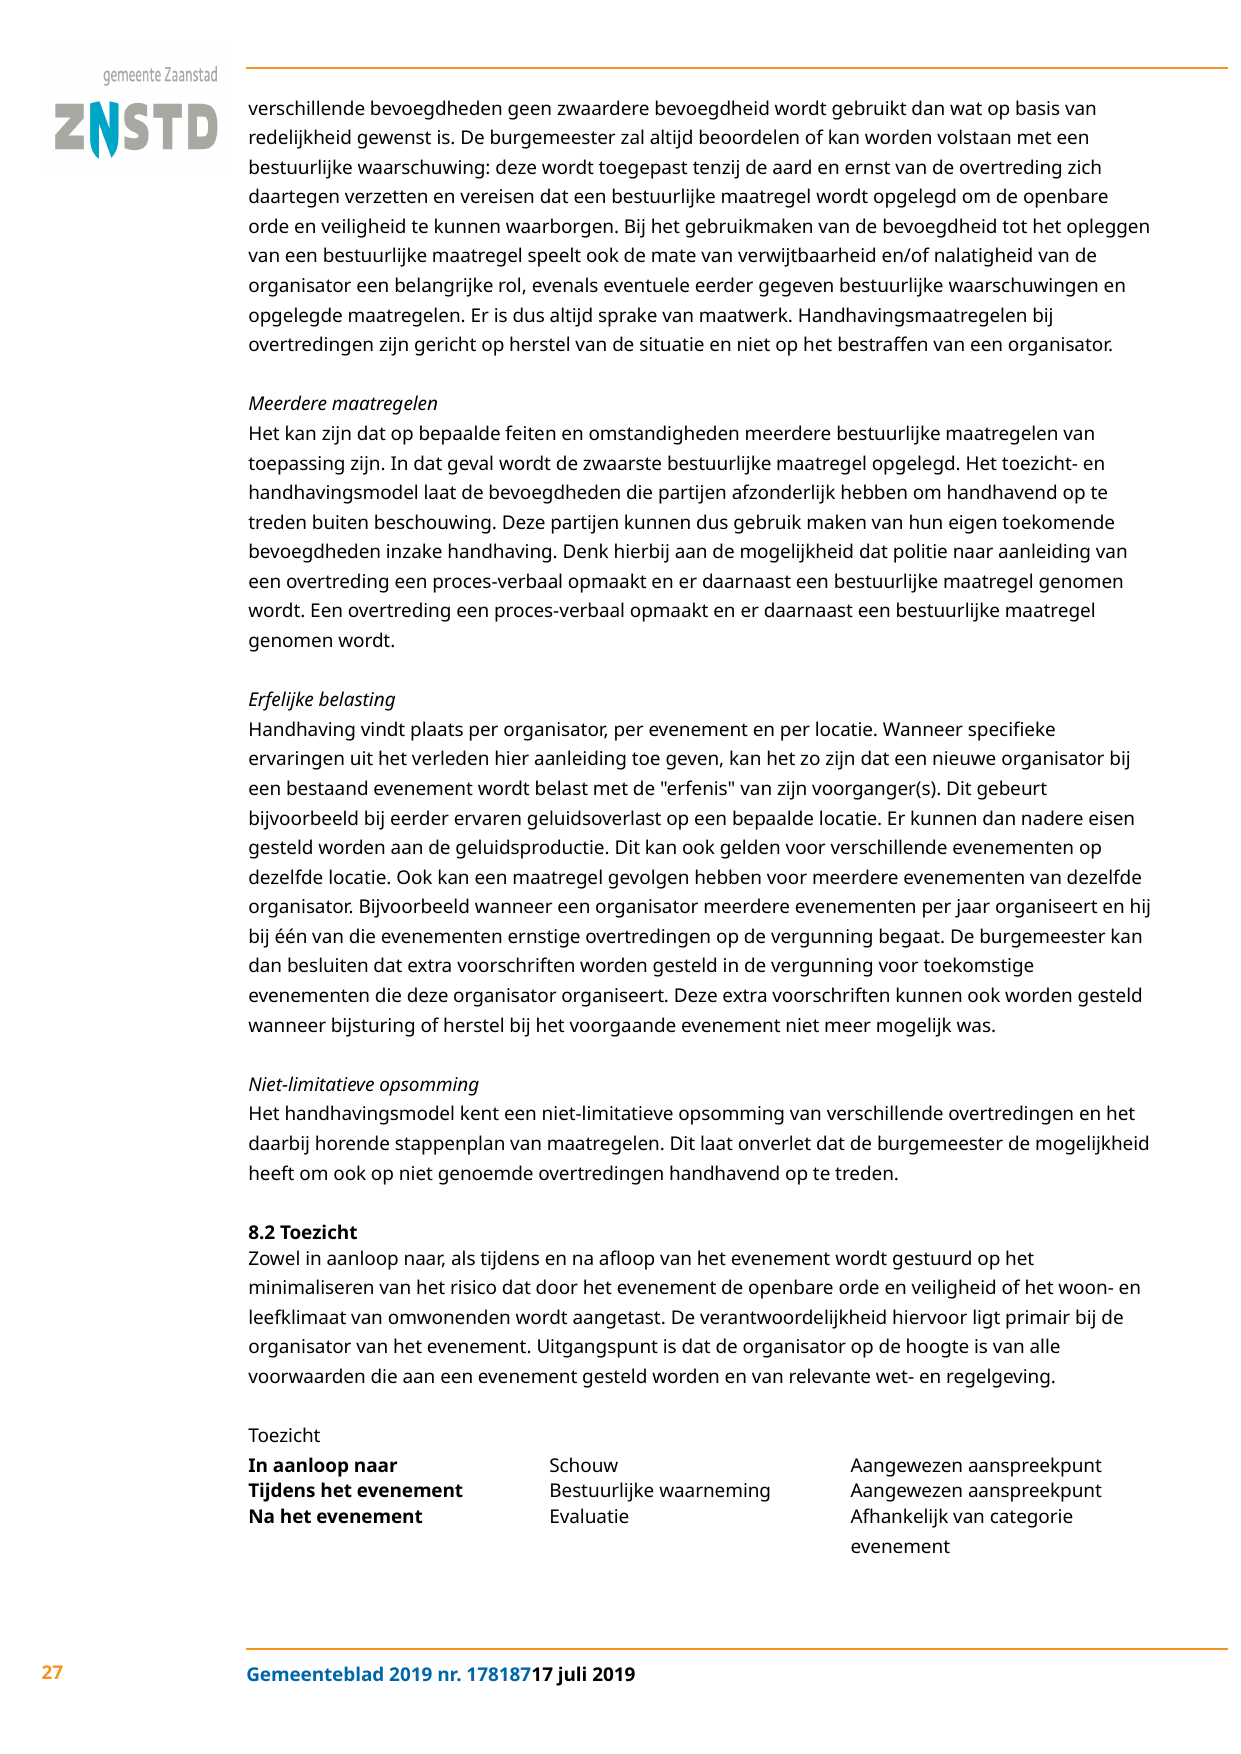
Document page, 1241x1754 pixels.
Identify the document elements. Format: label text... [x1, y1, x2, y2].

table_cell Tijdens het evenement [248, 1478, 549, 1503]
text verschillende bevoegdheden geen zwaardere bevoegdheid wordt gebruikt dan wat op basis van redelijkheid gewenst is. De burgemeester zal altijd beoordelen of kan worden volstaan met een bestuurlijke waarschuwing: deze wordt toegepast tenzij de aard en ernst van de overtreding zich daartegen verzetten en vereisen dat een bestuurlijke maatregel wordt opgelegd om de openbare orde en veiligheid te kunnen waarborgen. Bij het gebruikmaken van de bevoegdheid tot het opleggen van een bestuurlijke maatregel speelt ook de mate van verwijtbaarheid en/of nalatigheid van de organisator een belangrijke rol, evenals eventuele eerder gegeven bestuurlijke waarschuwingen en opgelegde maatregelen. Er is dus altijd sprake van maatwerk. Handhavingsmaatregelen bij overtredingen zijn gericht op herstel van de situatie en niet op het bestraffen van een organisator. [248, 95, 1152, 357]
text Zowel in aanloop naar, als tijdens en na afloop van het evenement wordt gestuurd op het minimaliseren van het risico dat door het evenement de openbare orde en veiligheid of het woon- en leefklimaat van omwonenden wordt aangetast. De verantwoordelijkheid hiervoor ligt primair bij de organisator van het evenement. Uitgangspunt is dat de organisator op de hoogte is van alle voorwaarden die aan een evenement gesteld worden en van relevante wet- en regelgeving. [248, 1245, 1152, 1389]
table_cell Aangewezen aanspreekpunt [850, 1478, 1152, 1503]
text Het kan zijn dat op bepaalde feiten en omstandigheden meerdere bestuurlijke maatregelen van toepassing zijn. In dat geval wordt de zwaarste bestuurlijke maatregel opgelegd. Het toezicht- en handhavingsmodel laat de bevoegdheden die partijen afzonderlijk hebben om handhavend op te treden buiten beschouwing. Deze partijen kunnen dus gebruik maken van hun eigen toekomende bevoegdheden inzake handhaving. Denk hierbij aan de mogelijkheid dat politie naar aanleiding van een overtreding een proces-verbaal opmaakt en er daarnaast een bestuurlijke maatregel genomen wordt. Een overtreding een proces-verbaal opmaakt en er daarnaast een bestuurlijke maatregel genomen wordt. [248, 420, 1152, 653]
text Niet-limitatieve opsomming [248, 1071, 1152, 1097]
text Toezicht [248, 1422, 1152, 1448]
text 8.2 Toezicht [248, 1219, 1152, 1245]
table_header Schouw [549, 1452, 850, 1478]
table_cell Bestuurlijke waarneming [549, 1478, 850, 1503]
table_cell Evaluatie [549, 1503, 850, 1559]
text Meerdere maatregelen [248, 391, 1152, 416]
table_cell Na het evenement [248, 1503, 549, 1559]
picture [41, 47, 231, 172]
text Erfelijke belasting [248, 686, 1152, 712]
table_header In aanloop naar [248, 1452, 549, 1478]
text Handhaving vindt plaats per organisator, per evenement en per locatie. Wanneer specifieke ervaringen uit het verleden hier aanleiding toe geven, kan het zo zijn dat een nieuwe organisator bij een bestaand evenement wordt belast met de "erfenis" van zijn voorganger(s). Dit gebeurt bijvoorbeeld bij eerder ervaren geluidsoverlast op een bepaalde locatie. Er kunnen dan nadere eisen gesteld worden aan de geluidsproductie. Dit kan ook gelden voor verschillende evenementen op dezelfde locatie. Ook kan een maatregel gevolgen hebben voor meerdere evenementen van dezelfde organisator. Bijvoorbeeld wanneer een organisator meerdere evenementen per jaar organiseert en hij bij één van die evenementen ernstige overtredingen op de vergunning begaat. De burgemeester kan dan besluiten dat extra voorschriften worden gesteld in de vergunning voor toekomstige evenementen die deze organisator organiseert. Deze extra voorschriften kunnen ook worden gesteld wanneer bijsturing of herstel bij het voorgaande evenement niet meer mogelijk was. [248, 716, 1152, 1038]
table_cell Afhankelijk van categorie evenement [850, 1503, 1152, 1559]
table_header Aangewezen aanspreekpunt [850, 1452, 1152, 1478]
text Het handhavingsmodel kent een niet-limitatieve opsomming van verschillende overtredingen en het daarbij horende stappenplan van maatregelen. Dit laat onverlet dat de burgemeester de mogelijkheid heeft om ook op niet genoemde overtredingen handhavend op te treden. [248, 1101, 1152, 1186]
